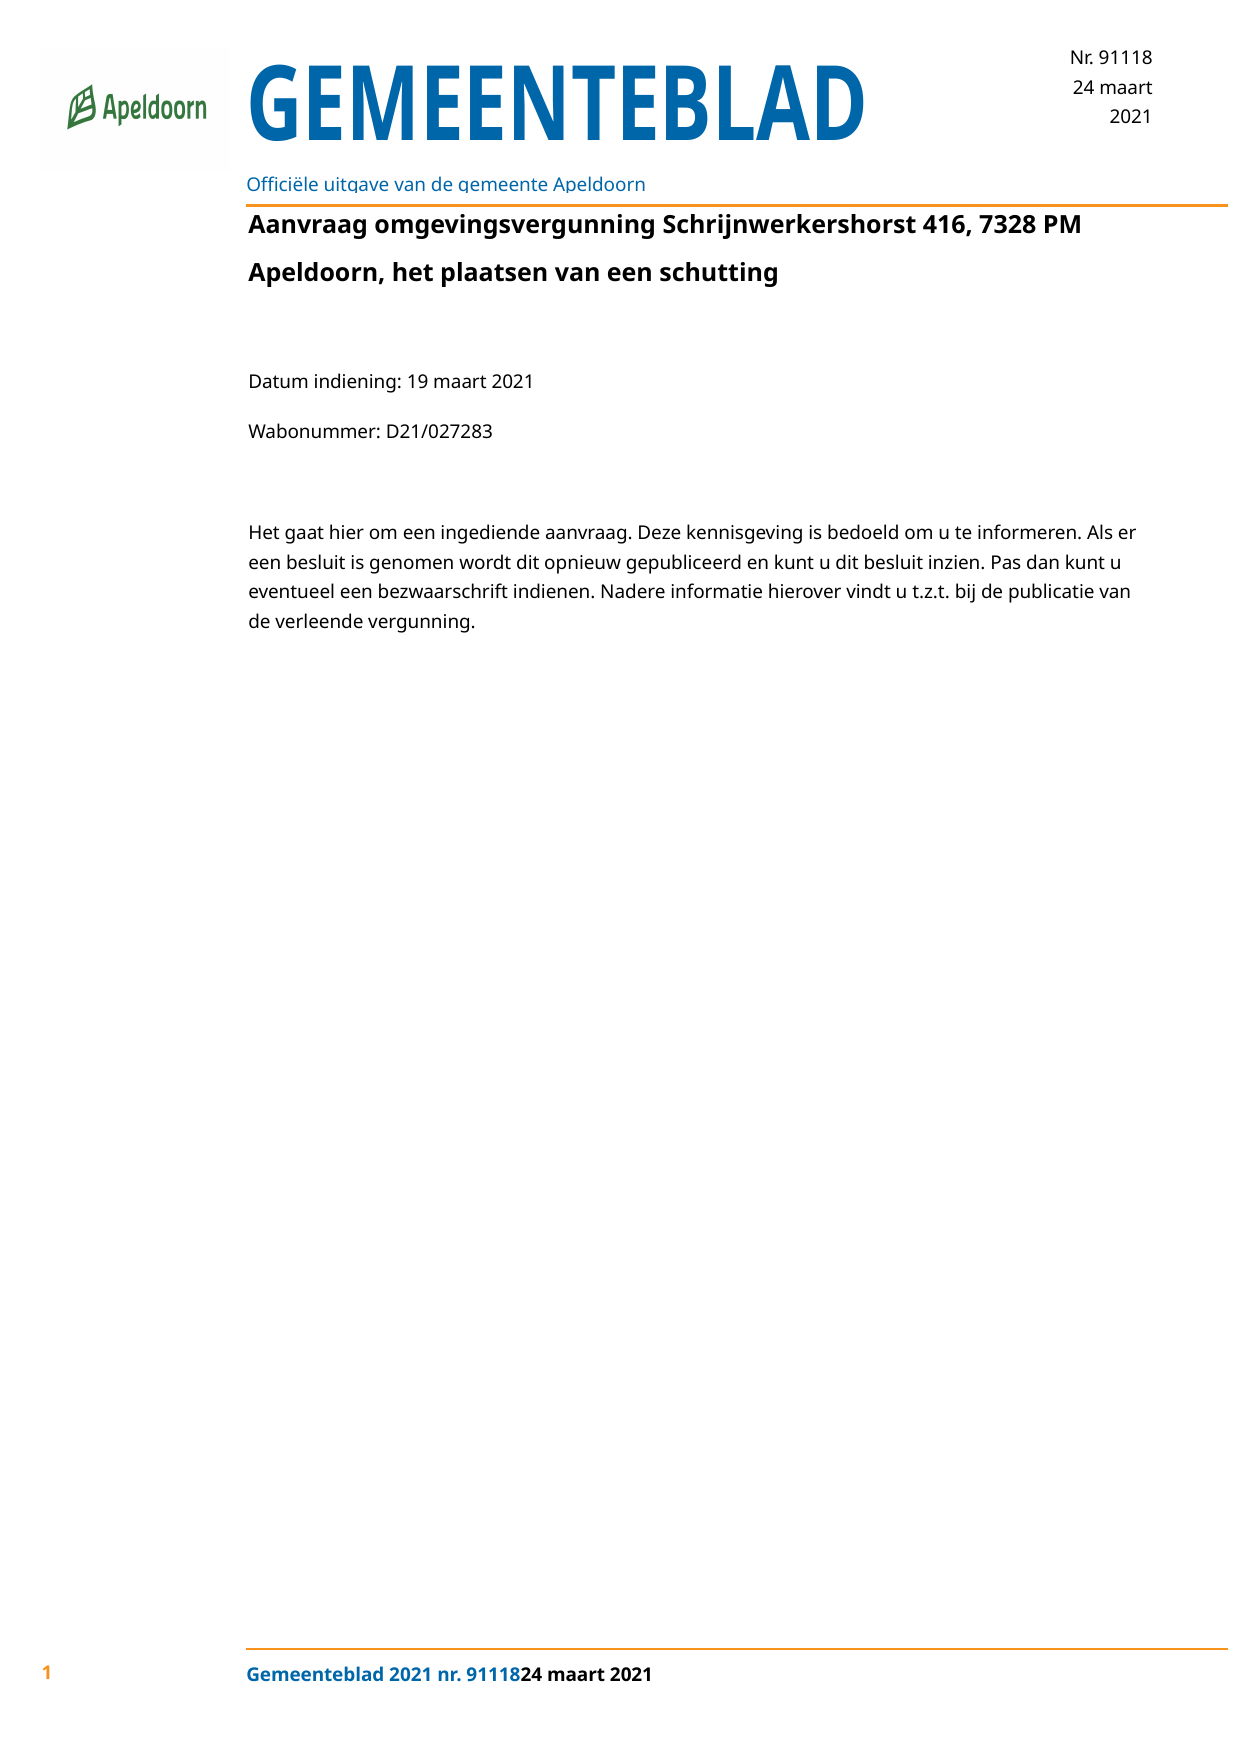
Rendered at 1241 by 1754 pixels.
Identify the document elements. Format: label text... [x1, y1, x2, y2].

picture [41, 47, 231, 172]
text Datum indiening: 19 maart 2021 [248, 368, 1152, 394]
text Het gaat hier om een ingediende aanvraag. Deze kennisgeving is bedoeld om u te informeren. Als er een besluit is genomen wordt dit opnieuw gepubliceerd en kunt u dit besluit inzien. Pas dan kunt u eventueel een bezwaarschrift indienen. Nadere informatie hierover vindt u t.z.t. bij de publicatie van de verleende vergunning. [248, 519, 1152, 634]
text Aanvraag omgevingsvergunning Schrijnwerkershorst 416, 7328 PM Apeldoorn, het plaatsen van een schutting [248, 207, 1152, 288]
text Wabonummer: D21/027283 [248, 419, 1152, 444]
